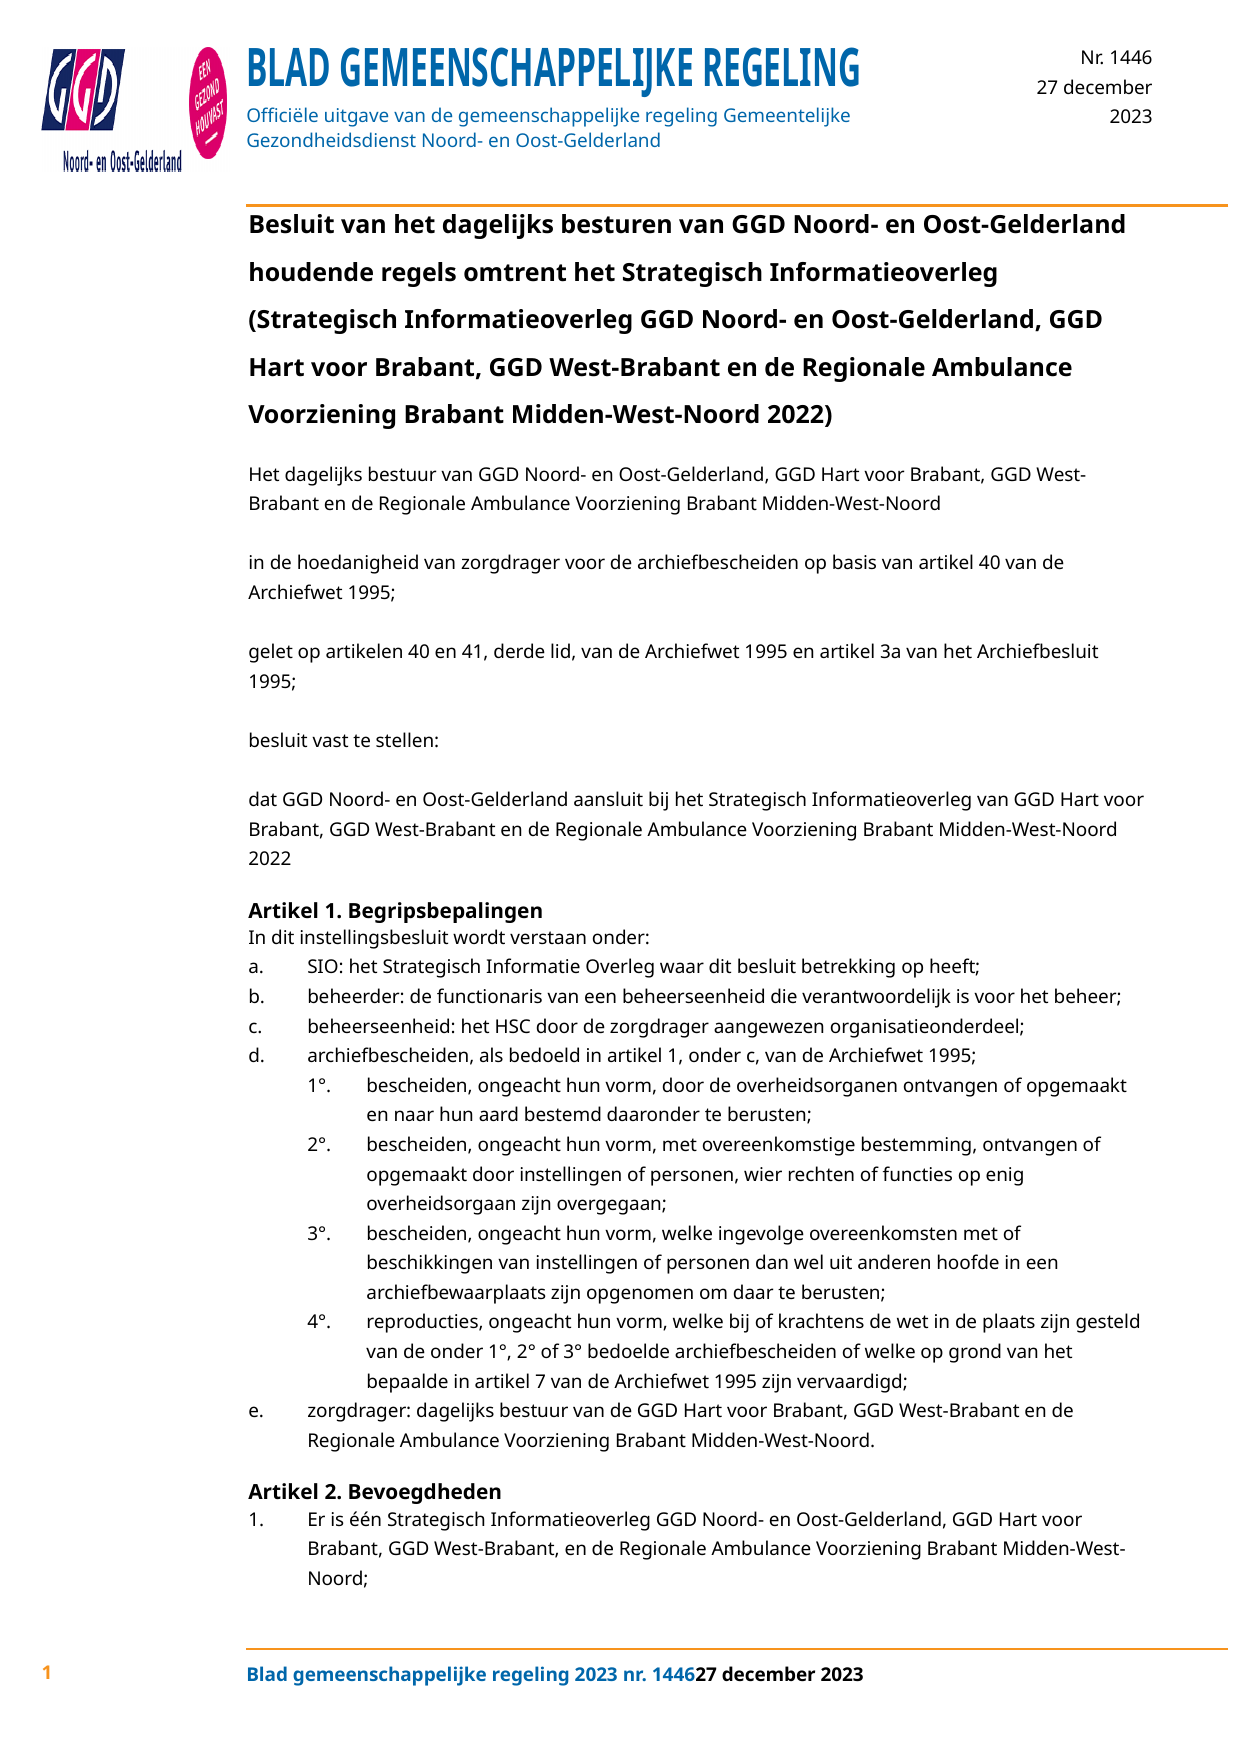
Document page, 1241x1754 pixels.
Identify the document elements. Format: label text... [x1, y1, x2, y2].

list beheerder: de functionaris van een beheerseenheid die verantwoordelijk is voor het beheer; [248, 983, 1152, 1009]
text Artikel 2. Bevoegdheden [248, 1477, 1152, 1506]
list zorgdrager: dagelijks bestuur van de GGD Hart voor Brabant, GGD West-Brabant en de Regionale Ambulance Voorziening Brabant Midden-West-Noord. [248, 1397, 1152, 1453]
text In dit instellingsbesluit wordt verstaan onder: [248, 924, 1152, 950]
list SIO: het Strategisch Informatie Overleg waar dit besluit betrekking op heeft; [248, 954, 1152, 979]
list beheerseenheid: het HSC door de zorgdrager aangewezen organisatieonderdeel; [248, 1013, 1152, 1039]
list bescheiden, ongeacht hun vorm, door de overheidsorganen ontvangen of opgemaakt en naar hun aard bestemd daaronder te berusten; [307, 1072, 1152, 1127]
text Besluit van het dagelijks besturen van GGD Noord- en Oost-Gelderland houdende regels omtrent het Strategisch Informatieoverleg (Strategisch Informatieoverleg GGD Noord- en Oost-Gelderland, GGD Hart voor Brabant, GGD West-Brabant en de Regionale Ambulance Voorziening Brabant Midden-West-Noord 2022) [248, 207, 1152, 431]
list bescheiden, ongeacht hun vorm, welke ingevolge overeenkomsten met of beschikkingen van instellingen of personen dan wel uit anderen hoofde in een archiefbewaarplaats zijn opgenomen om daar te berusten; [307, 1220, 1152, 1305]
list reproducties, ongeacht hun vorm, welke bij of krachtens de wet in de plaats zijn gesteld van de onder 1°, 2° of 3° bedoelde archiefbescheiden of welke op grond van het bepaalde in artikel 7 van de Archiefwet 1995 zijn vervaardigd; [307, 1309, 1152, 1394]
list Er is één Strategisch Informatieoverleg GGD Noord- en Oost-Gelderland, GGD Hart voor Brabant, GGD West-Brabant, en de Regionale Ambulance Voorziening Brabant Midden-West-Noord; [248, 1506, 1152, 1591]
text besluit vast te stellen: [248, 727, 1152, 753]
text Artikel 1. Begripsbepalingen [248, 896, 1152, 924]
list archiefbescheiden, als bedoeld in artikel 1, onder c, van de Archiefwet 1995; [248, 1042, 1152, 1068]
picture [41, 47, 231, 172]
text Het dagelijks bestuur van GGD Noord- en Oost-Gelderland, GGD Hart voor Brabant, GGD West-Brabant en de Regionale Ambulance Voorziening Brabant Midden-West-Noord [248, 461, 1152, 516]
text dat GGD Noord- en Oost-Gelderland aansluit bij het Strategisch Informatieoverleg van GGD Hart voor Brabant, GGD West-Brabant en de Regionale Ambulance Voorziening Brabant Midden-West-Noord 2022 [248, 786, 1152, 871]
list bescheiden, ongeacht hun vorm, met overeenkomstige bestemming, ontvangen of opgemaakt door instellingen of personen, wier rechten of functies op enig overheidsorgaan zijn overgegaan; [307, 1131, 1152, 1216]
text in de hoedanigheid van zorgdrager voor de archiefbescheiden op basis van artikel 40 van de Archiefwet 1995; [248, 549, 1152, 605]
text gelet op artikelen 40 en 41, derde lid, van de Archiefwet 1995 en artikel 3a van het Archiefbesluit 1995; [248, 638, 1152, 693]
